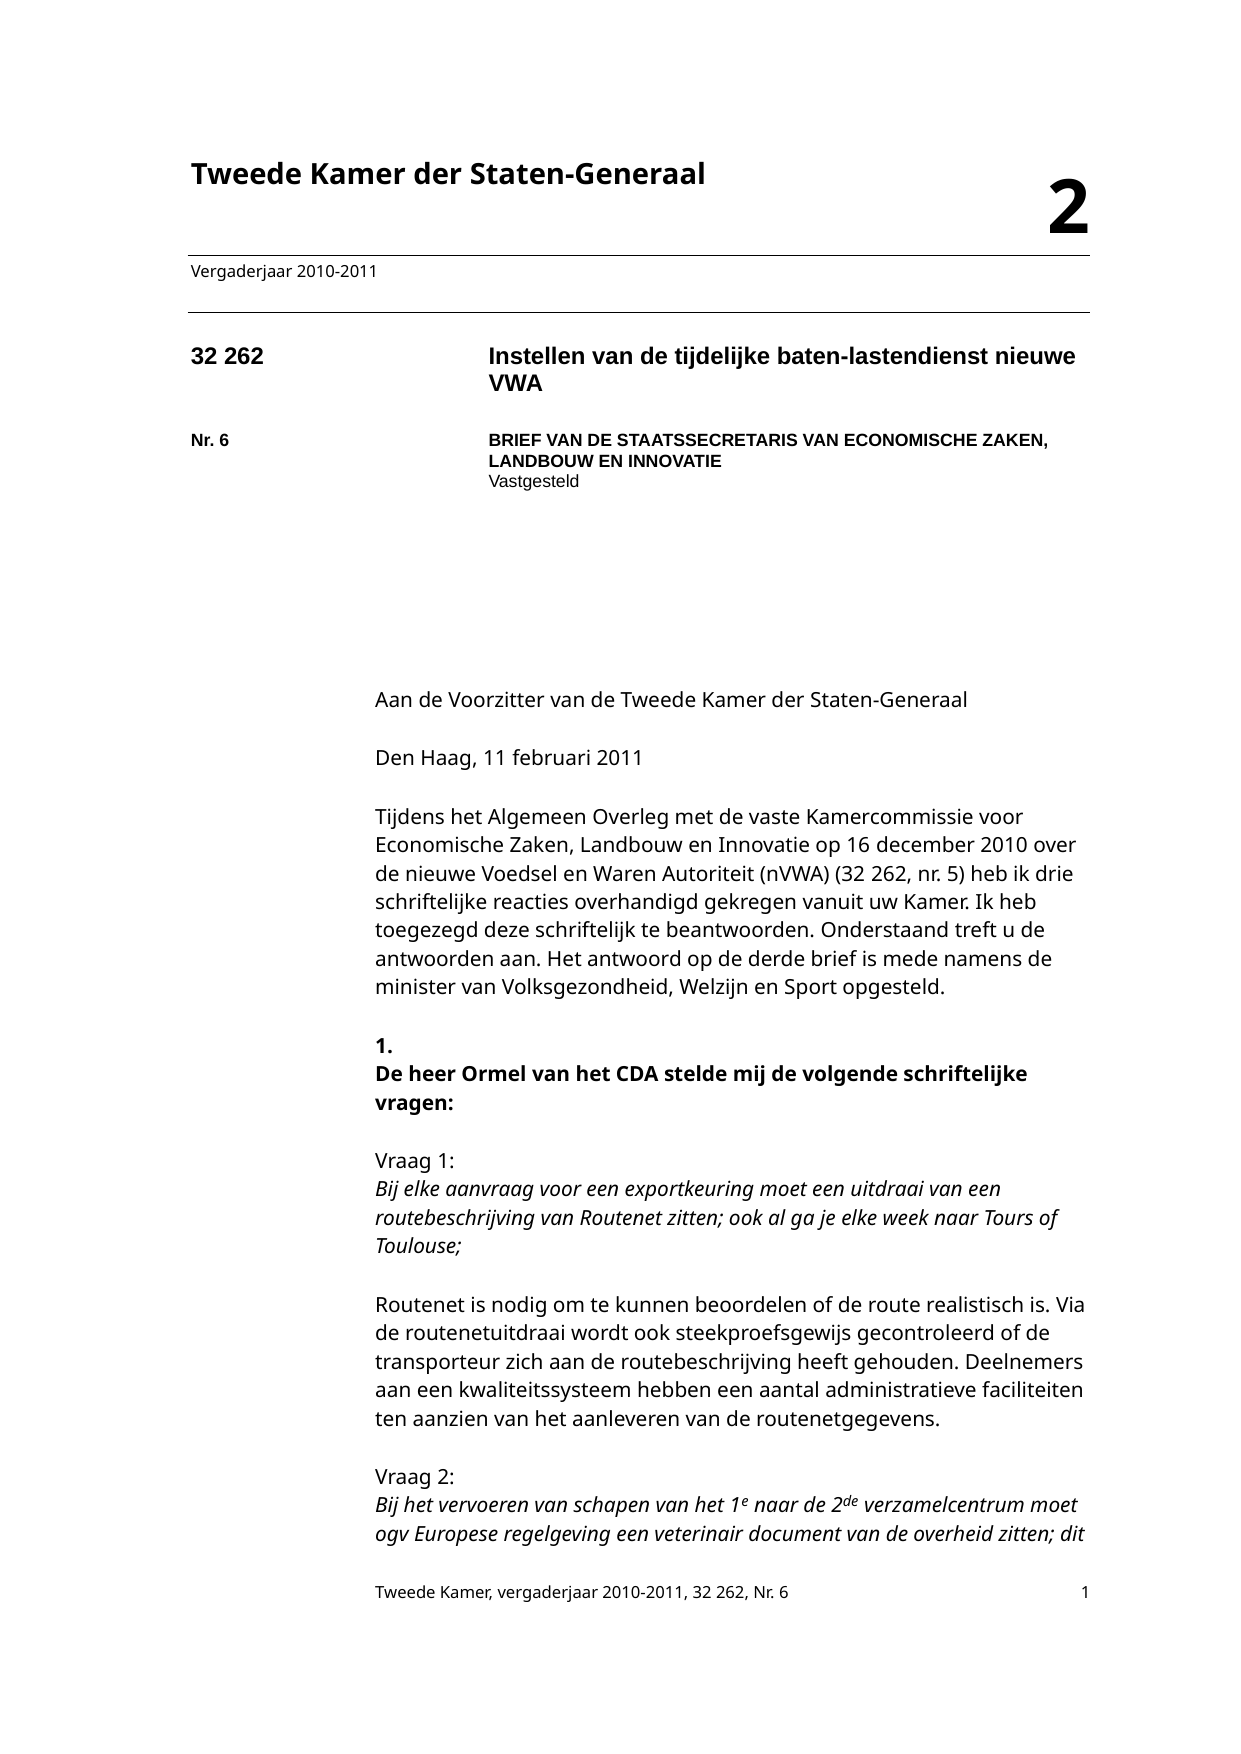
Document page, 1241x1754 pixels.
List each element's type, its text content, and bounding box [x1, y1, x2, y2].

text Routenet is nodig om te kunnen beoordelen of de route realistisch is. Via de routenetuitdraai wordt ook steekproefsgewijs gecontroleerd of de transporteur zich aan de routebeschrijving heeft gehouden. Deelnemers aan een kwaliteitssysteem hebben een aantal administratieve faciliteiten ten aanzien van het aanleveren van de routenetgegevens. [375, 1290, 1090, 1432]
text Bij elke aanvraag voor een exportkeuring moet een uitdraai van een routebeschrijving van Routenet zitten; ook al ga je elke week naar Tours of Toulouse; [375, 1174, 1090, 1260]
table_header 2 [910, 150, 1090, 255]
table_cell BRIEF VAN DE STAATSSECRETARIS VAN ECONOMISCHE ZAKEN, LANDBOUW EN INNOVATIE Vastgesteld [485, 427, 1090, 566]
table_cell [485, 256, 1090, 312]
text Den Haag, 11 februari 2011 [375, 743, 1090, 772]
table_cell 32 262 [188, 339, 485, 427]
text Bij het vervoeren van schapen van het 1e naar de 2de verzamelcentrum moet ogv Europese regelgeving een veterinair document van de overheid zitten; dit [375, 1491, 1090, 1547]
text De heer Ormel van het CDA stelde mij de volgende schriftelijke vragen: [375, 1059, 1090, 1116]
table_cell [485, 313, 1090, 339]
table_cell Nr. 6 [188, 427, 485, 566]
text Vraag 1: [375, 1146, 1090, 1174]
table_cell Vergaderjaar 2010-2011 [188, 256, 485, 312]
table_cell Instellen van de tijdelijke baten-lastendienst nieuwe VWA [485, 339, 1090, 427]
table_cell [188, 313, 485, 339]
text 1. [375, 1031, 1090, 1059]
text Tijdens het Algemeen Overleg met de vaste Kamercommissie voor Economische Zaken, Landbouw en Innovatie op 16 december 2010 over de nieuwe Voedsel en Waren Autoriteit (nVWA) (32 262, nr. 5) heb ik drie schriftelijke reacties overhandigd gekregen vanuit uw Kamer. Ik heb toegezegd deze schriftelijk te beantwoorden. Onderstaand treft u de antwoorden aan. Het antwoord op de derde brief is mede namens de minister van Volksgezondheid, Welzijn en Sport opgesteld. [375, 802, 1090, 1001]
text Aan de Voorzitter van de Tweede Kamer der Staten-Generaal [375, 685, 1090, 713]
text Vraag 2: [375, 1462, 1090, 1491]
table_header Tweede Kamer der Staten-Generaal [188, 150, 909, 255]
